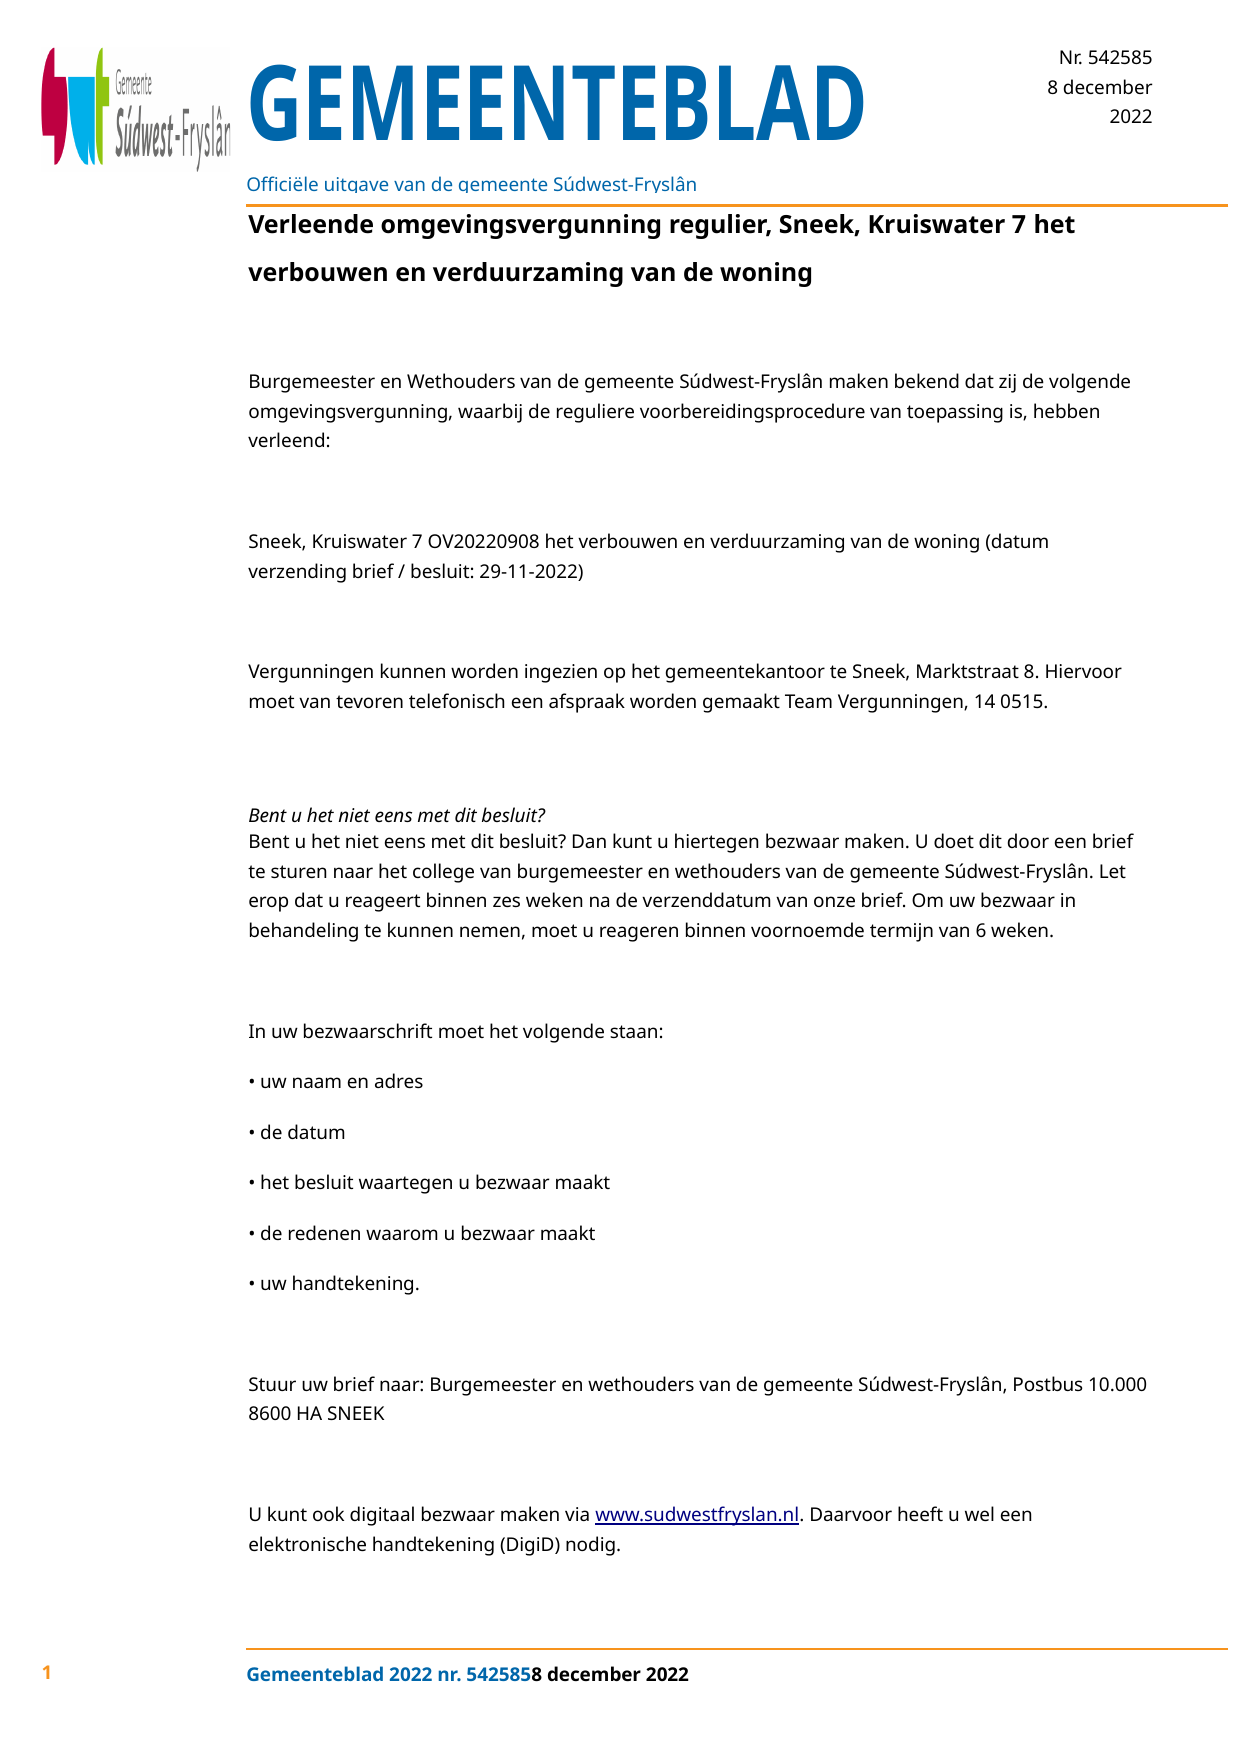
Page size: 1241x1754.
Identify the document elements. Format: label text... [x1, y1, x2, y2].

picture [41, 47, 231, 172]
text Burgemeester en Wethouders van de gemeente Súdwest-Fryslân maken bekend dat zij de volgende omgevingsvergunning, waarbij de reguliere voorbereidingsprocedure van toepassing is, hebben verleend: [248, 368, 1152, 453]
text Bent u het niet eens met dit besluit? Dan kunt u hiertegen bezwaar maken. U doet dit door een brief te sturen naar het college van burgemeester en wethouders van de gemeente Súdwest-Fryslân. Let erop dat u reageert binnen zes weken na de verzenddatum van onze brief. Om uw bezwaar in behandeling te kunnen nemen, moet u reageren binnen voornoemde termijn van 6 weken. [248, 828, 1152, 943]
text • de datum [248, 1119, 1152, 1144]
text • de redenen waarom u bezwaar maakt [248, 1220, 1152, 1245]
text U kunt ook digitaal bezwaar maken via www.sudwestfryslan.nl. Daarvoor heeft u wel een elektronische handtekening (DigiD) nodig. [248, 1501, 1152, 1557]
text • het besluit waartegen u bezwaar maakt [248, 1169, 1152, 1195]
text Stuur uw brief naar: Burgemeester en wethouders van de gemeente Súdwest-Fryslân, Postbus 10.000 8600 HA SNEEK [248, 1371, 1152, 1426]
text • uw naam en adres [248, 1068, 1152, 1094]
text In uw bezwaarschrift moet het volgende staan: [248, 1018, 1152, 1044]
text Bent u het niet eens met dit besluit? [248, 803, 1152, 828]
text Vergunningen kunnen worden ingezien op het gemeentekantoor te Sneek, Marktstraat 8. Hiervoor moet van tevoren telefonisch een afspraak worden gemaakt Team Vergunningen, 14 0515. [248, 659, 1152, 714]
text • uw handtekening. [248, 1270, 1152, 1296]
text Verleende omgevingsvergunning regulier, Sneek, Kruiswater 7 het verbouwen en verduurzaming van de woning [248, 207, 1152, 288]
text Sneek, Kruiswater 7 OV20220908 het verbouwen en verduurzaming van de woning (datum verzending brief / besluit: 29-11-2022) [248, 528, 1152, 584]
